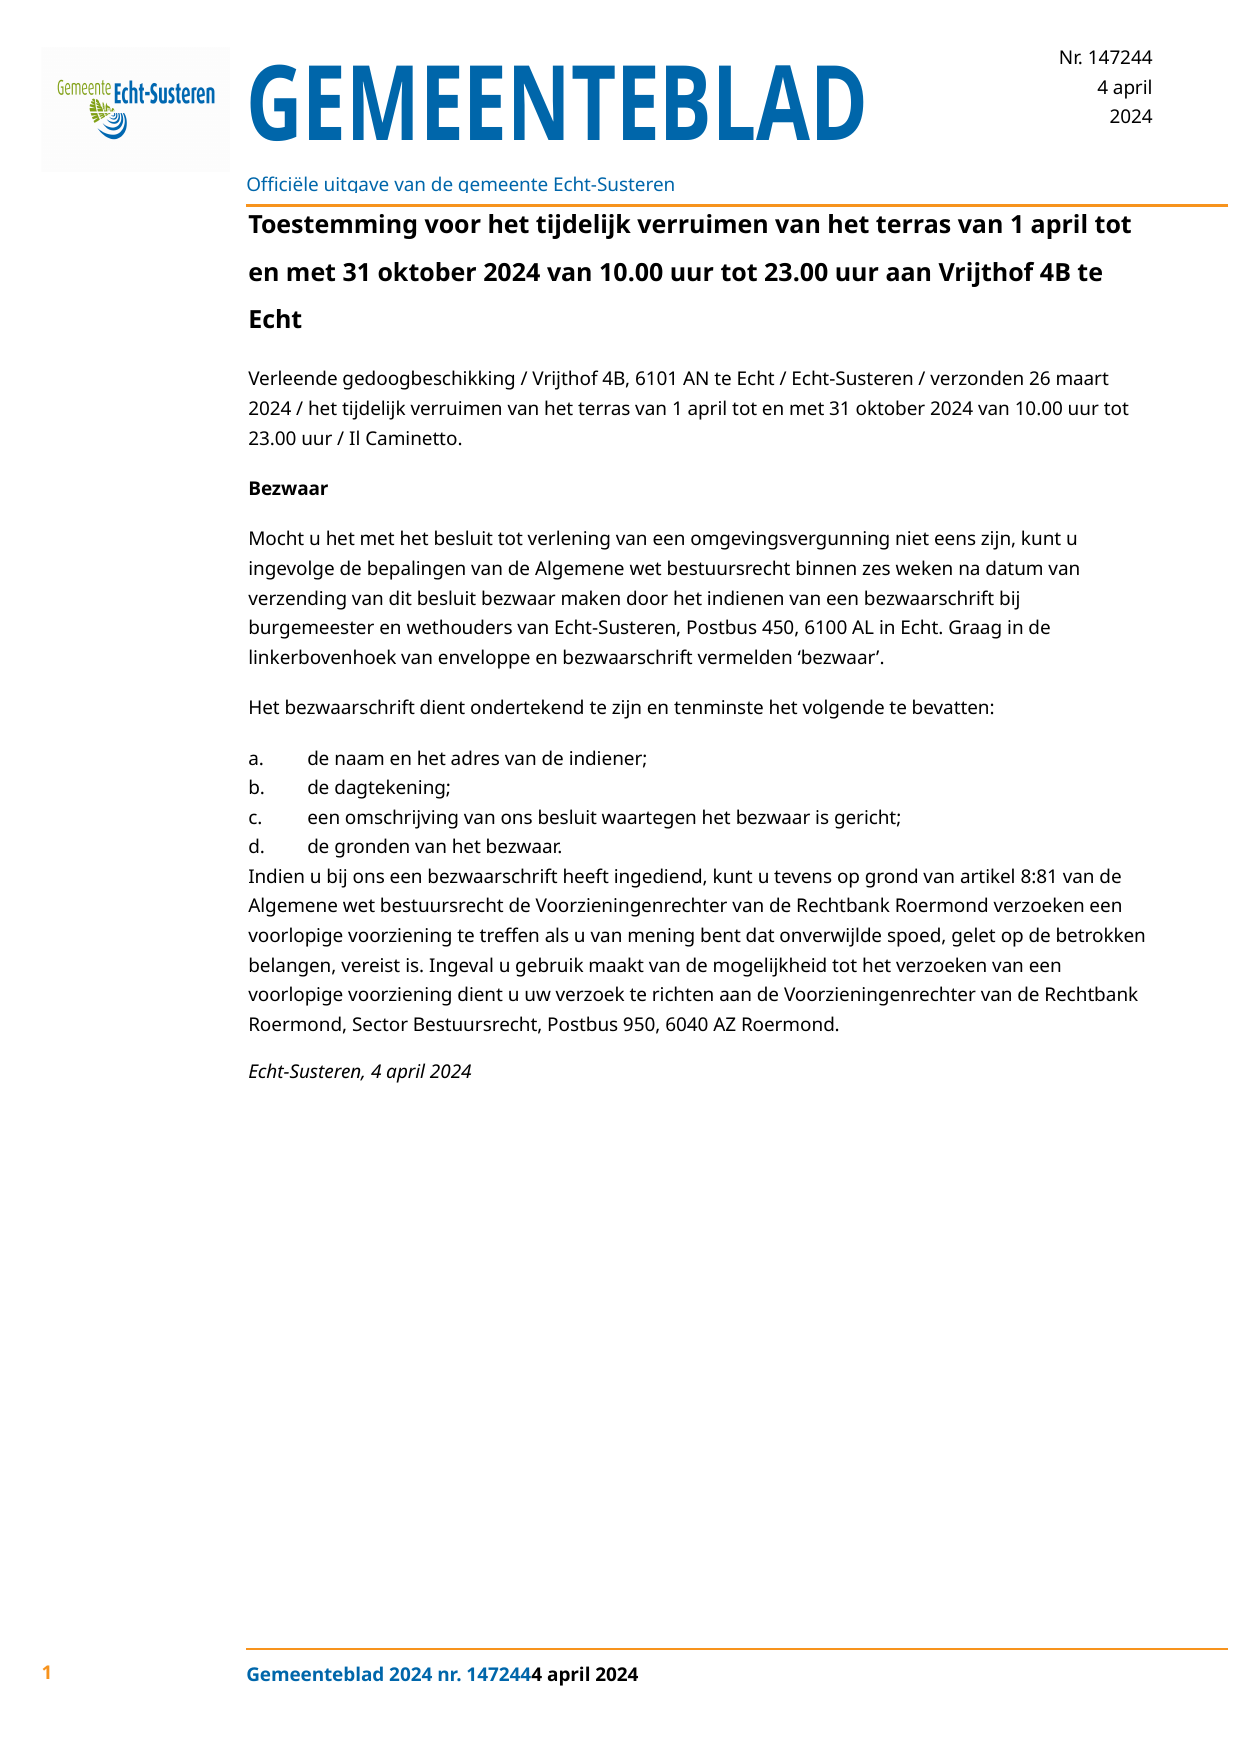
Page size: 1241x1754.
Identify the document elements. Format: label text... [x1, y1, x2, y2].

text Het bezwaarschrift dient ondertekend te zijn en tenminste het volgende te bevatten: [248, 694, 1152, 720]
text Mocht u het met het besluit tot verlening van een omgevingsvergunning niet eens zijn, kunt u ingevolge de bepalingen van de Algemene wet bestuursrecht binnen zes weken na datum van verzending van dit besluit bezwaar maken door het indienen van een bezwaarschrift bij burgemeester en wethouders van Echt-Susteren, Postbus 450, 6100 AL in Echt. Graag in de linkerbovenhoek van enveloppe en bezwaarschrift vermelden ‘bezwaar’. [248, 526, 1152, 669]
list een omschrijving van ons besluit waartegen het bezwaar is gericht; [248, 804, 1152, 829]
text Bezwaar [248, 475, 1152, 501]
text Toestemming voor het tijdelijk verruimen van het terras van 1 april tot en met 31 oktober 2024 van 10.00 uur tot 23.00 uur aan Vrijthof 4B te Echt [248, 207, 1152, 336]
picture [41, 47, 231, 172]
list de dagtekening; [248, 774, 1152, 800]
text Verleende gedoogbeschikking / Vrijthof 4B, 6101 AN te Echt / Echt-Susteren / verzonden 26 maart 2024 / het tijdelijk verruimen van het terras van 1 april tot en met 31 oktober 2024 van 10.00 uur tot 23.00 uur / Il Caminetto. [248, 366, 1152, 450]
list de gronden van het bezwaar. [248, 833, 1152, 859]
list de naam en het adres van de indiener; [248, 745, 1152, 770]
text Indien u bij ons een bezwaarschrift heeft ingediend, kunt u tevens op grond van artikel 8:81 van de Algemene wet bestuursrecht de Voorzieningenrechter van de Rechtbank Roermond verzoeken een voorlopige voorziening te treffen als u van mening bent dat onverwijlde spoed, gelet op de betrokken belangen, vereist is. Ingeval u gebruik maakt van de mogelijkheid tot het verzoeken van een voorlopige voorziening dient u uw verzoek te richten aan de Voorzieningenrechter van de Rechtbank Roermond, Sector Bestuursrecht, Postbus 950, 6040 AZ Roermond. [248, 863, 1152, 1037]
text Echt-Susteren, 4 april 2024 [248, 1059, 1152, 1084]
